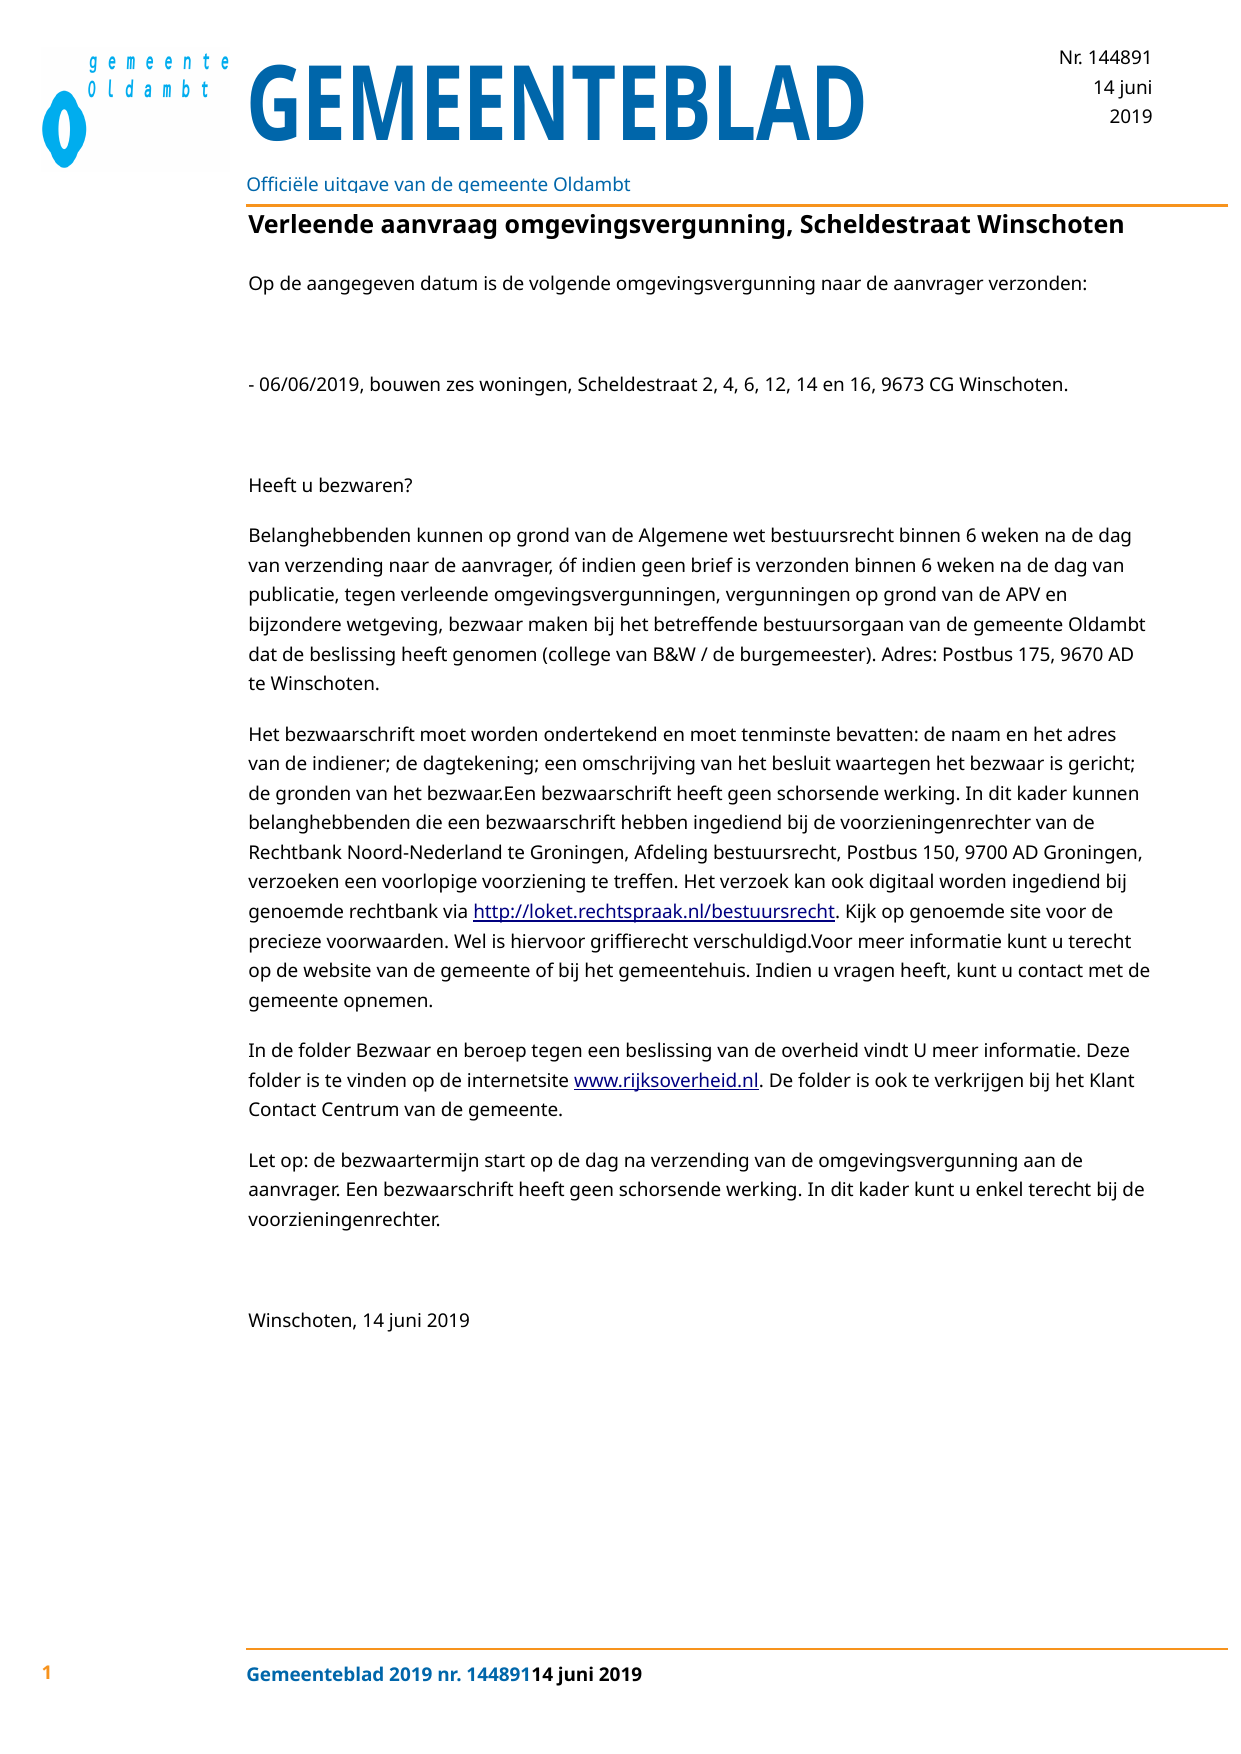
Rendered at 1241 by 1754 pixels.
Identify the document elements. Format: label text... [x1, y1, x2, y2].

text - 06/06/2019, bouwen zes woningen, Scheldestraat 2, 4, 6, 12, 14 en 16, 9673 CG Winschoten. [248, 371, 1152, 397]
picture [41, 47, 231, 172]
text Let op: de bezwaartermijn start op de dag na verzending van de omgevingsvergunning aan de aanvrager. Een bezwaarschrift heeft geen schorsende werking. In dit kader kunt u enkel terecht bij de voorzieningenrechter. [248, 1147, 1152, 1232]
text Op de aangegeven datum is de volgende omgevingsvergunning naar de aanvrager verzonden: [248, 270, 1152, 296]
text Winschoten, 14 juni 2019 [248, 1307, 1152, 1333]
text Het bezwaarschrift moet worden ondertekend en moet tenminste bevatten: de naam en het adres van de indiener; de dagtekening; een omschrijving van het besluit waartegen het bezwaar is gericht; de gronden van het bezwaar.Een bezwaarschrift heeft geen schorsende werking. In dit kader kunnen belanghebbenden die een bezwaarschrift hebben ingediend bij de voorzieningenrechter van de Rechtbank Noord-Nederland te Groningen, Afdeling bestuursrecht, Postbus 150, 9700 AD Groningen, verzoeken een voorlopige voorziening te treffen. Het verzoek kan ook digitaal worden ingediend bij genoemde rechtbank via http://loket.rechtspraak.nl/bestuursrecht. Kijk op genoemde site voor de precieze voorwaarden. Wel is hiervoor griffierecht verschuldigd.Voor meer informatie kunt u terecht op de website van de gemeente of bij het gemeentehuis. Indien u vragen heeft, kunt u contact met de gemeente opnemen. [248, 721, 1152, 1013]
text In de folder Bezwaar en beroep tegen een beslissing van de overheid vindt U meer informatie. Deze folder is te vinden op de internetsite www.rijksoverheid.nl. De folder is ook te verkrijgen bij het Klant Contact Centrum van de gemeente. [248, 1037, 1152, 1122]
text Belanghebbenden kunnen op grond van de Algemene wet bestuursrecht binnen 6 weken na de dag van verzending naar de aanvrager, óf indien geen brief is verzonden binnen 6 weken na de dag van publicatie, tegen verleende omgevingsvergunningen, vergunningen op grond van de APV en bijzondere wetgeving, bezwaar maken bij het betreffende bestuursorgaan van de gemeente Oldambt dat de beslissing heeft genomen (college van B&W / de burgemeester). Adres: Postbus 175, 9670 AD te Winschoten. [248, 522, 1152, 696]
text Heeft u bezwaren? [248, 472, 1152, 498]
text Verleende aanvraag omgevingsvergunning, Scheldestraat Winschoten [248, 207, 1152, 241]
